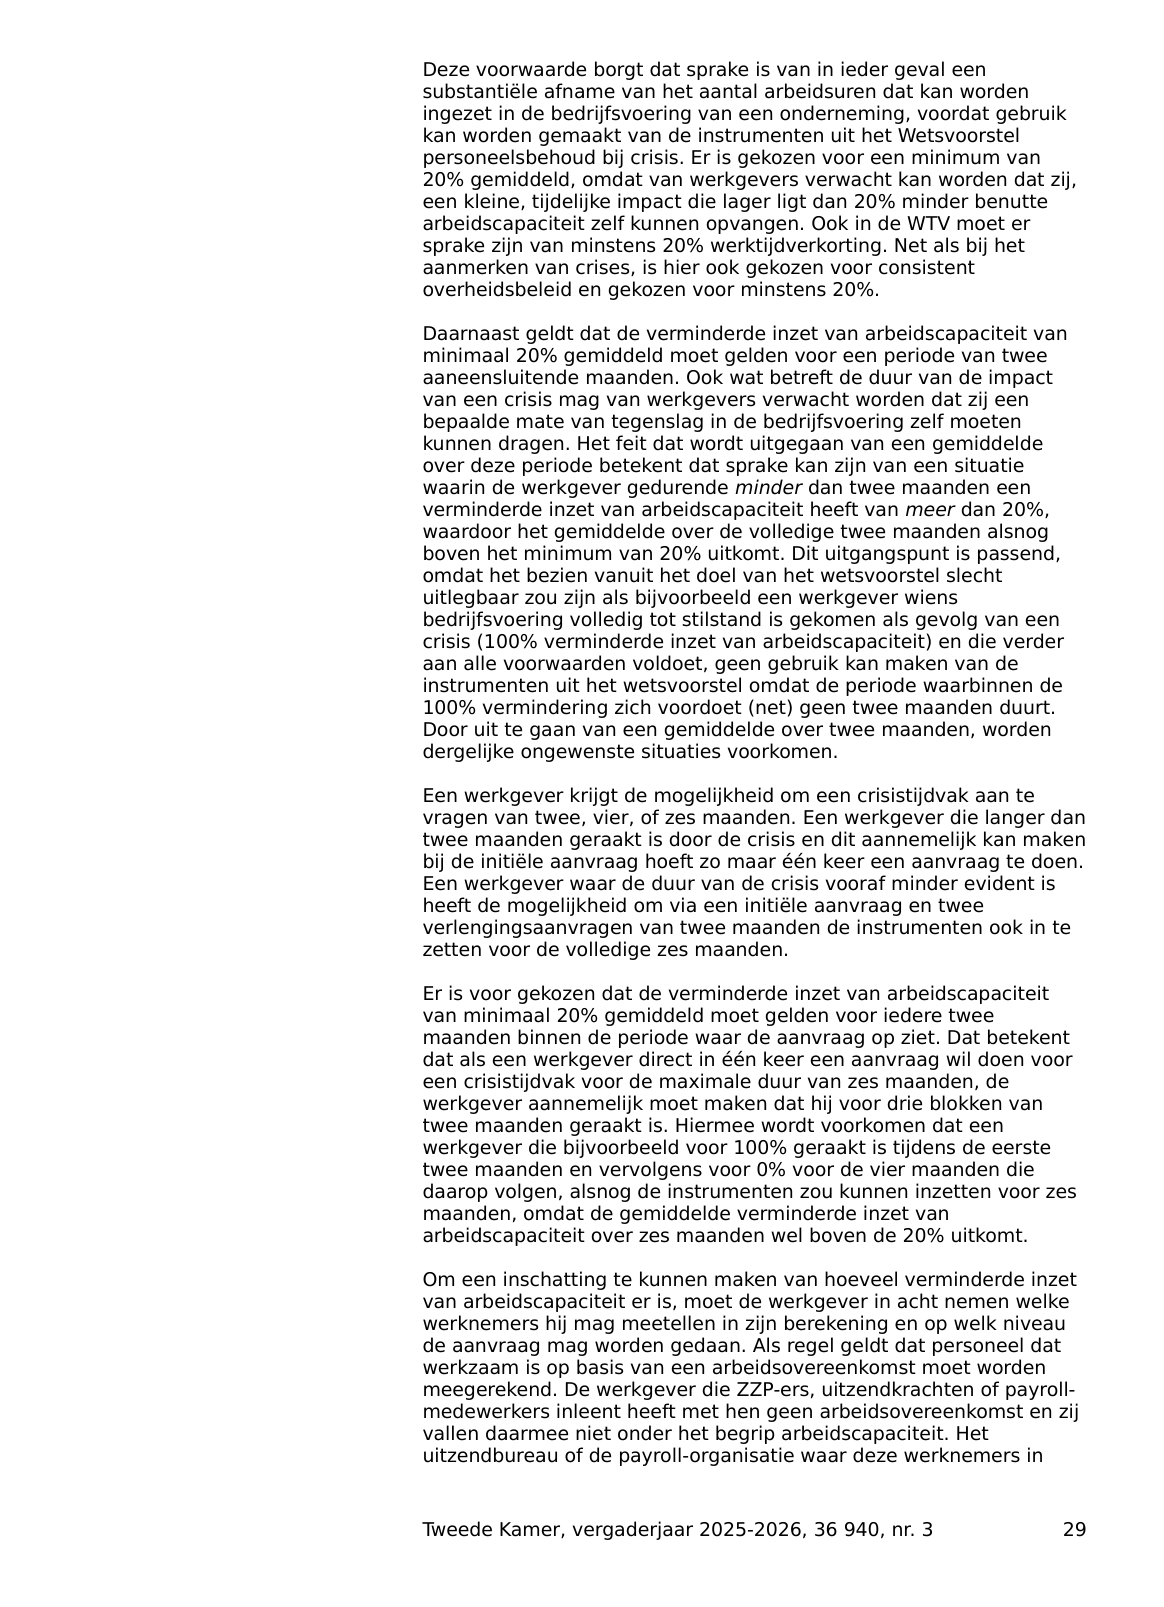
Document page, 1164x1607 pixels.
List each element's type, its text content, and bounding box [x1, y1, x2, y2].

text Deze voorwaarde borgt dat sprake is van in ieder geval een substantiële afname van het aantal arbeidsuren dat kan worden ingezet in de bedrijfsvoering van een onderneming, voordat gebruik kan worden gemaakt van de instrumenten uit het Wetsvoorstel personeelsbehoud bij crisis. Er is gekozen voor een minimum van 20% gemiddeld, omdat van werkgevers verwacht kan worden dat zij, een kleine, tijdelijke impact die lager ligt dan 20% minder benutte arbeidscapaciteit zelf kunnen opvangen. Ook in de WTV moet er sprake zijn van minstens 20% werktijdverkorting. Net als bij het aanmerken van crises, is hier ook gekozen voor consistent overheidsbeleid en gekozen voor minstens 20%. [422, 59, 1087, 301]
text Er is voor gekozen dat de verminderde inzet van arbeidscapaciteit van minimaal 20% gemiddeld moet gelden voor iedere twee maanden binnen de periode waar de aanvraag op ziet. Dat betekent dat als een werkgever direct in één keer een aanvraag wil doen voor een crisistijdvak voor de maximale duur van zes maanden, de werkgever aannemelijk moet maken dat hij voor drie blokken van twee maanden geraakt is. Hiermee wordt voorkomen dat een werkgever die bijvoorbeeld voor 100% geraakt is tijdens de eerste twee maanden en vervolgens voor 0% voor de vier maanden die daarop volgen, alsnog de instrumenten zou kunnen inzetten voor zes maanden, omdat de gemiddelde verminderde inzet van arbeidscapaciteit over zes maanden wel boven de 20% uitkomt. [422, 983, 1087, 1247]
text Daarnaast geldt dat de verminderde inzet van arbeidscapaciteit van minimaal 20% gemiddeld moet gelden voor een periode van twee aaneensluitende maanden. Ook wat betreft de duur van de impact van een crisis mag van werkgevers verwacht worden dat zij een bepaalde mate van tegenslag in de bedrijfsvoering zelf moeten kunnen dragen. Het feit dat wordt uitgegaan van een gemiddelde over deze periode betekent dat sprake kan zijn van een situatie waarin de werkgever gedurende minder dan twee maanden een verminderde inzet van arbeidscapaciteit heeft van meer dan 20%, waardoor het gemiddelde over de volledige twee maanden alsnog boven het minimum van 20% uitkomt. Dit uitgangspunt is passend, omdat het bezien vanuit het doel van het wetsvoorstel slecht uitlegbaar zou zijn als bijvoorbeeld een werkgever wiens bedrijfsvoering volledig tot stilstand is gekomen als gevolg van een crisis (100% verminderde inzet van arbeidscapaciteit) en die verder aan alle voorwaarden voldoet, geen gebruik kan maken van de instrumenten uit het wetsvoorstel omdat de periode waarbinnen de 100% vermindering zich voordoet (net) geen twee maanden duurt. Door uit te gaan van een gemiddelde over twee maanden, worden dergelijke ongewenste situaties voorkomen. [422, 323, 1087, 763]
text Om een inschatting te kunnen maken van hoeveel verminderde inzet van arbeidscapaciteit er is, moet de werkgever in acht nemen welke werknemers hij mag meetellen in zijn berekening en op welk niveau de aanvraag mag worden gedaan. Als regel geldt dat personeel dat werkzaam is op basis van een arbeidsovereenkomst moet worden meegerekend. De werkgever die ZZP-ers, uitzendkrachten of payroll-medewerkers inleent heeft met hen geen arbeidsovereenkomst en zij vallen daarmee niet onder het begrip arbeidscapaciteit. Het uitzendbureau of de payroll-organisatie waar deze werknemers in [422, 1269, 1087, 1467]
text Een werkgever krijgt de mogelijkheid om een crisistijdvak aan te vragen van twee, vier, of zes maanden. Een werkgever die langer dan twee maanden geraakt is door de crisis en dit aannemelijk kan maken bij de initiële aanvraag hoeft zo maar één keer een aanvraag te doen. Een werkgever waar de duur van de crisis vooraf minder evident is heeft de mogelijkheid om via een initiële aanvraag en twee verlengingsaanvragen van twee maanden de instrumenten ook in te zetten voor de volledige zes maanden. [422, 785, 1087, 961]
